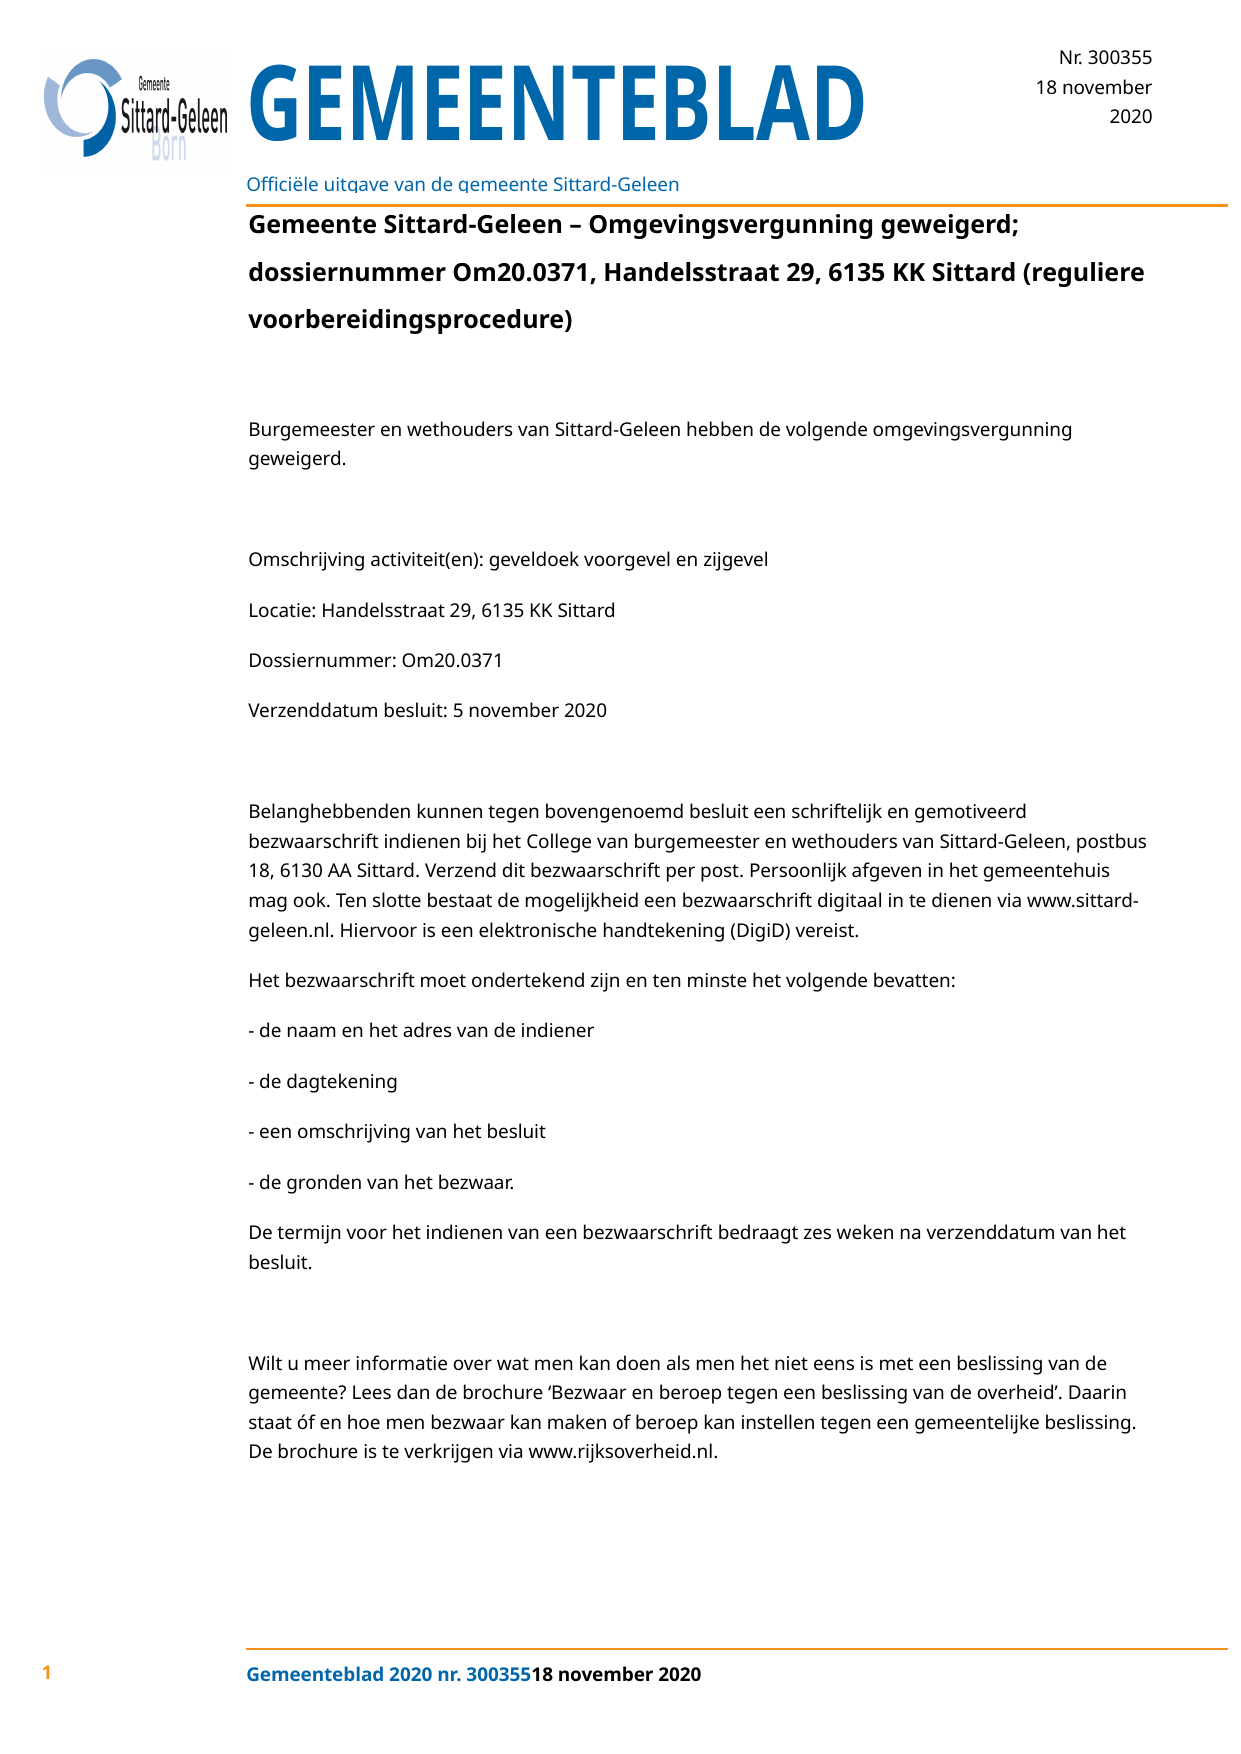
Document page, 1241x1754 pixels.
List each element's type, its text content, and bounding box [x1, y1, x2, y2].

text - een omschrijving van het besluit [248, 1118, 1152, 1144]
text Dossiernummer: Om20.0371 [248, 647, 1152, 673]
text Omschrijving activiteit(en): geveldoek voorgevel en zijgevel [248, 546, 1152, 572]
text - de gronden van het bezwaar. [248, 1169, 1152, 1194]
text Wilt u meer informatie over wat men kan doen als men het niet eens is met een beslissing van de gemeente? Lees dan de brochure ‘Bezwaar en beroep tegen een beslissing van de overheid’. Daarin staat óf en hoe men bezwaar kan maken of beroep kan instellen tegen een gemeentelijke beslissing. De brochure is te verkrijgen via www.rijksoverheid.nl. [248, 1350, 1152, 1464]
text Het bezwaarschrift moet ondertekend zijn en ten minste het volgende bevatten: [248, 967, 1152, 993]
text - de dagtekening [248, 1068, 1152, 1094]
text Gemeente Sittard-Geleen – Omgevingsvergunning geweigerd; dossiernummer Om20.0371, Handelsstraat 29, 6135 KK Sittard (reguliere voorbereidingsprocedure) [248, 207, 1152, 336]
picture [41, 47, 231, 172]
text Verzenddatum besluit: 5 november 2020 [248, 698, 1152, 723]
text Belanghebbenden kunnen tegen bovengenoemd besluit een schriftelijk en gemotiveerd bezwaarschrift indienen bij het College van burgemeester en wethouders van Sittard-Geleen, postbus 18, 6130 AA Sittard. Verzend dit bezwaarschrift per post. Persoonlijk afgeven in het gemeentehuis mag ook. Ten slotte bestaat de mogelijkheid een bezwaarschrift digitaal in te dienen via www.sittard-geleen.nl. Hiervoor is een elektronische handtekening (DigiD) vereist. [248, 798, 1152, 942]
text - de naam en het adres van de indiener [248, 1018, 1152, 1043]
text Locatie: Handelsstraat 29, 6135 KK Sittard [248, 597, 1152, 622]
text Burgemeester en wethouders van Sittard-Geleen hebben de volgende omgevingsvergunning geweigerd. [248, 416, 1152, 471]
text De termijn voor het indienen van een bezwaarschrift bedraagt zes weken na verzenddatum van het besluit. [248, 1219, 1152, 1274]
